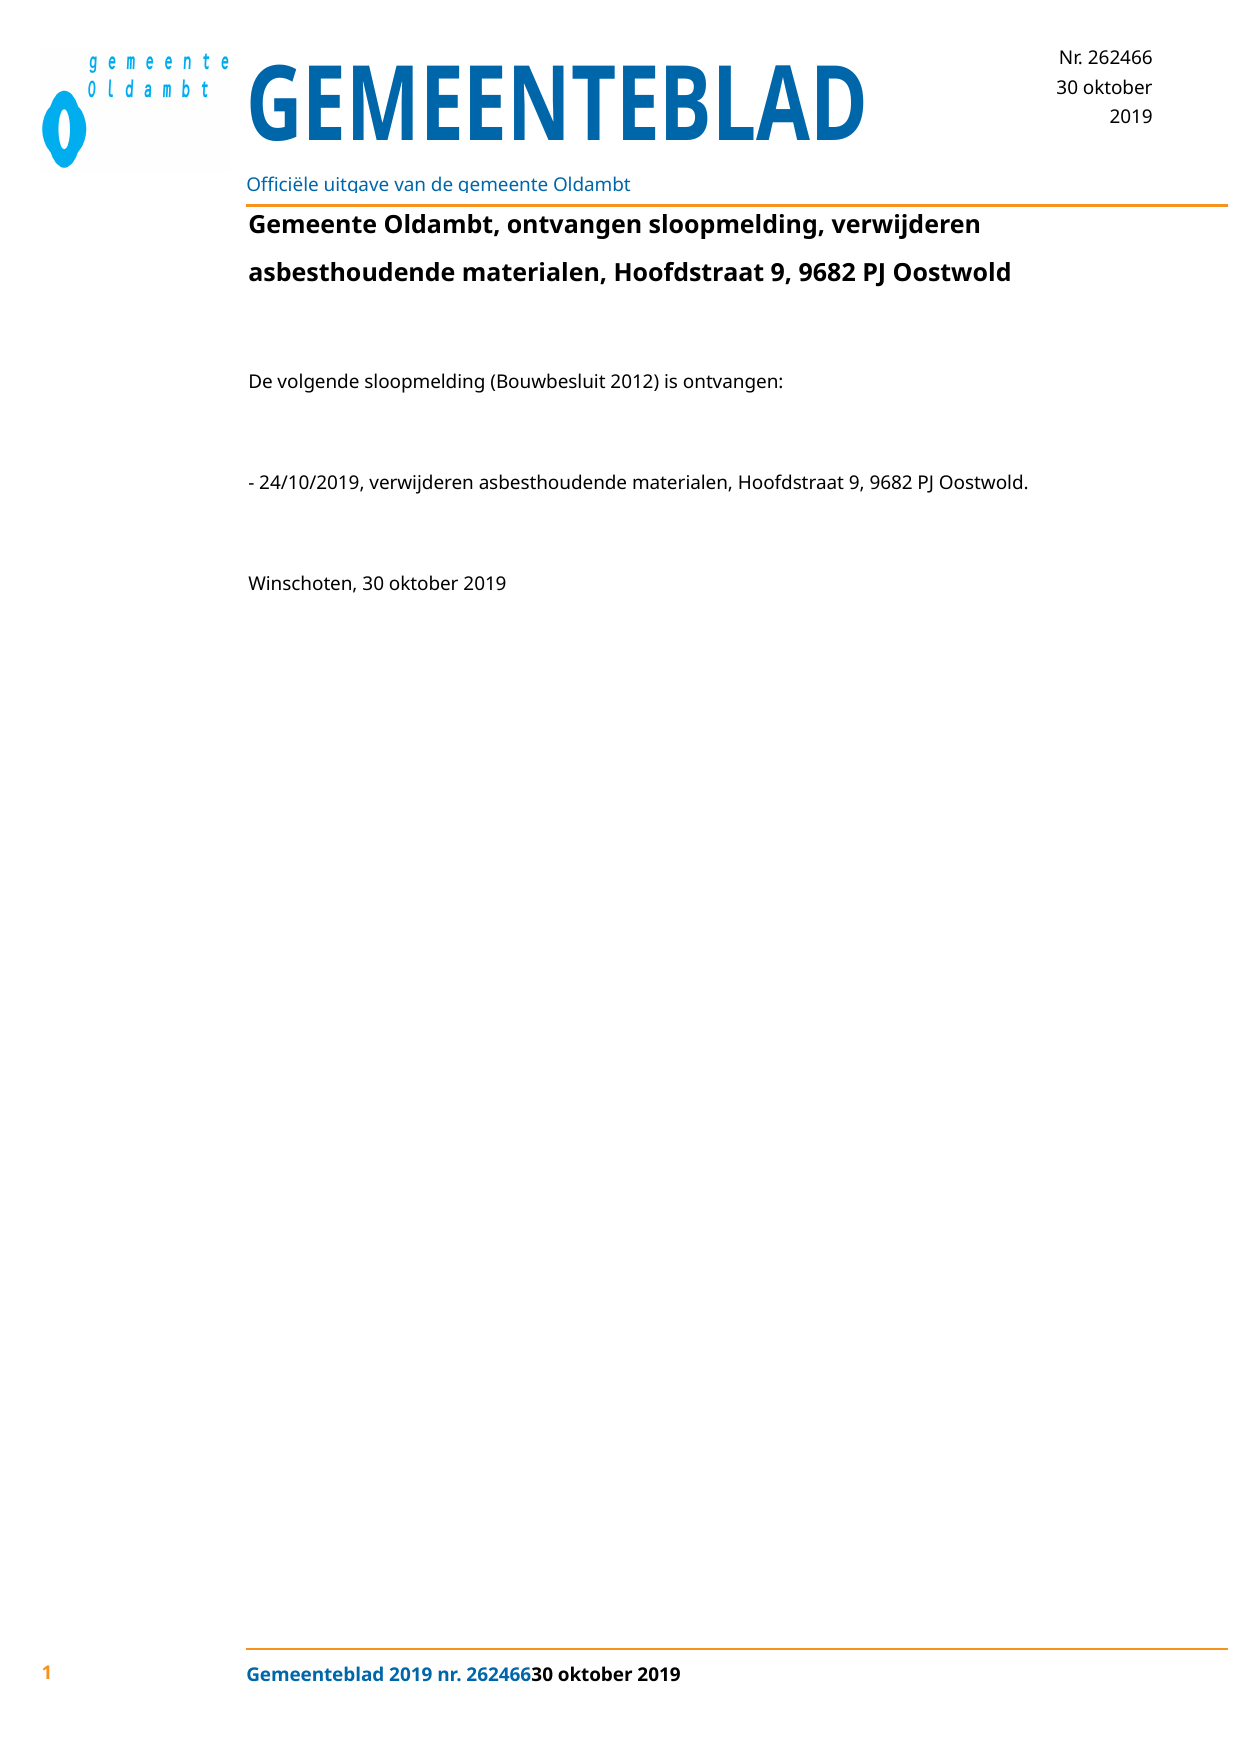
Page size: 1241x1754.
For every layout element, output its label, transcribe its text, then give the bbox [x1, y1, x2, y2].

text Winschoten, 30 oktober 2019 [248, 570, 1152, 596]
picture [41, 47, 231, 172]
text - 24/10/2019, verwijderen asbesthoudende materialen, Hoofdstraat 9, 9682 PJ Oostwold. [248, 469, 1152, 495]
text Gemeente Oldambt, ontvangen sloopmelding, verwijderen asbesthoudende materialen, Hoofdstraat 9, 9682 PJ Oostwold [248, 207, 1152, 288]
text De volgende sloopmelding (Bouwbesluit 2012) is ontvangen: [248, 368, 1152, 394]
